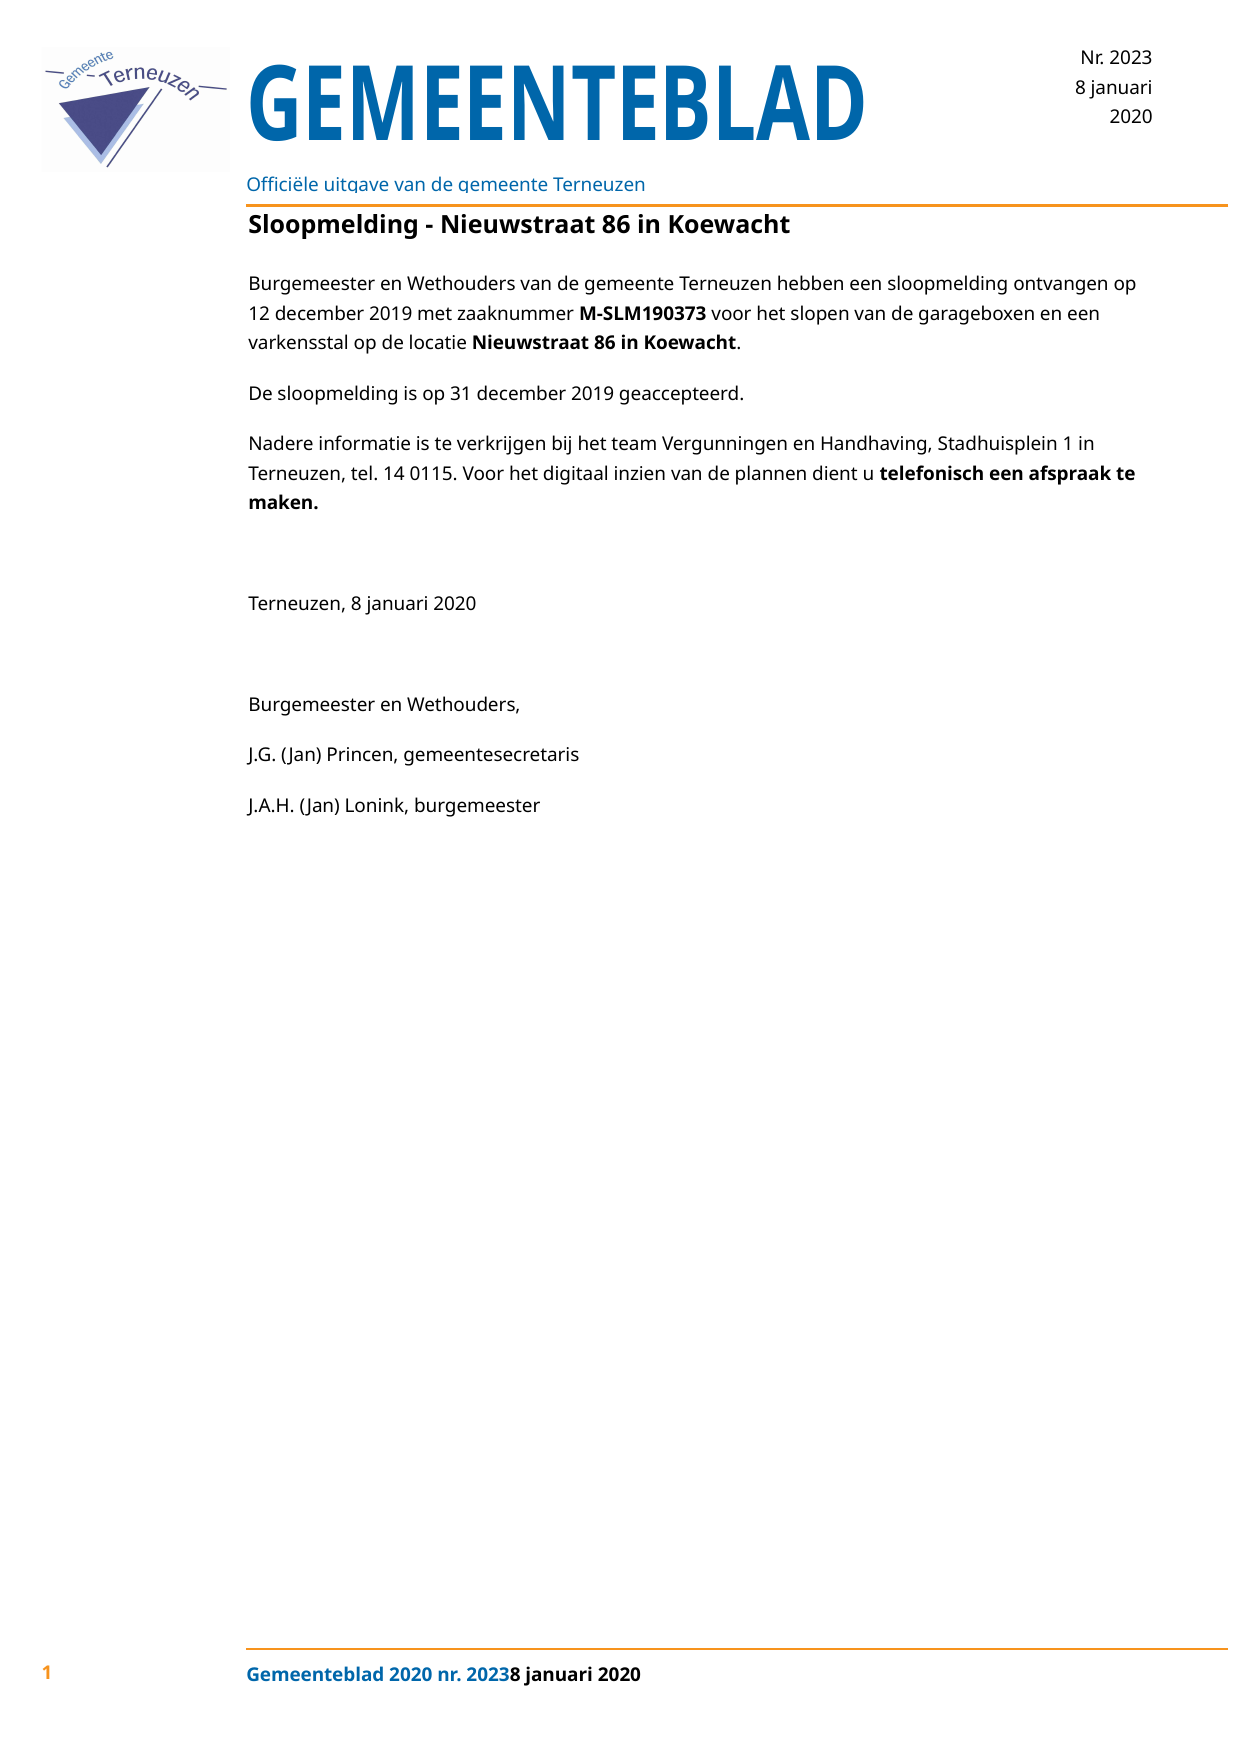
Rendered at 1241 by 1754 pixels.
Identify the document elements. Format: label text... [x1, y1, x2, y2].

text J.G. (Jan) Princen, gemeentesecretaris [248, 742, 1152, 767]
text Terneuzen, 8 januari 2020 [248, 590, 1152, 616]
text Nadere informatie is te verkrijgen bij het team Vergunningen en Handhaving, Stadhuisplein 1 in Terneuzen, tel. 14 0115. Voor het digitaal inzien van de plannen dient u telefonisch een afspraak te maken. [248, 430, 1152, 515]
text Sloopmelding - Nieuwstraat 86 in Koewacht [248, 207, 1152, 241]
text De sloopmelding is op 31 december 2019 geaccepteerd. [248, 380, 1152, 406]
picture [41, 47, 231, 172]
text Burgemeester en Wethouders, [248, 691, 1152, 717]
text Burgemeester en Wethouders van de gemeente Terneuzen hebben een sloopmelding ontvangen op 12 december 2019 met zaaknummer M-SLM190373 voor het slopen van de garageboxen en een varkensstal op de locatie Nieuwstraat 86 in Koewacht. [248, 270, 1152, 355]
text J.A.H. (Jan) Lonink, burgemeester [248, 792, 1152, 818]
